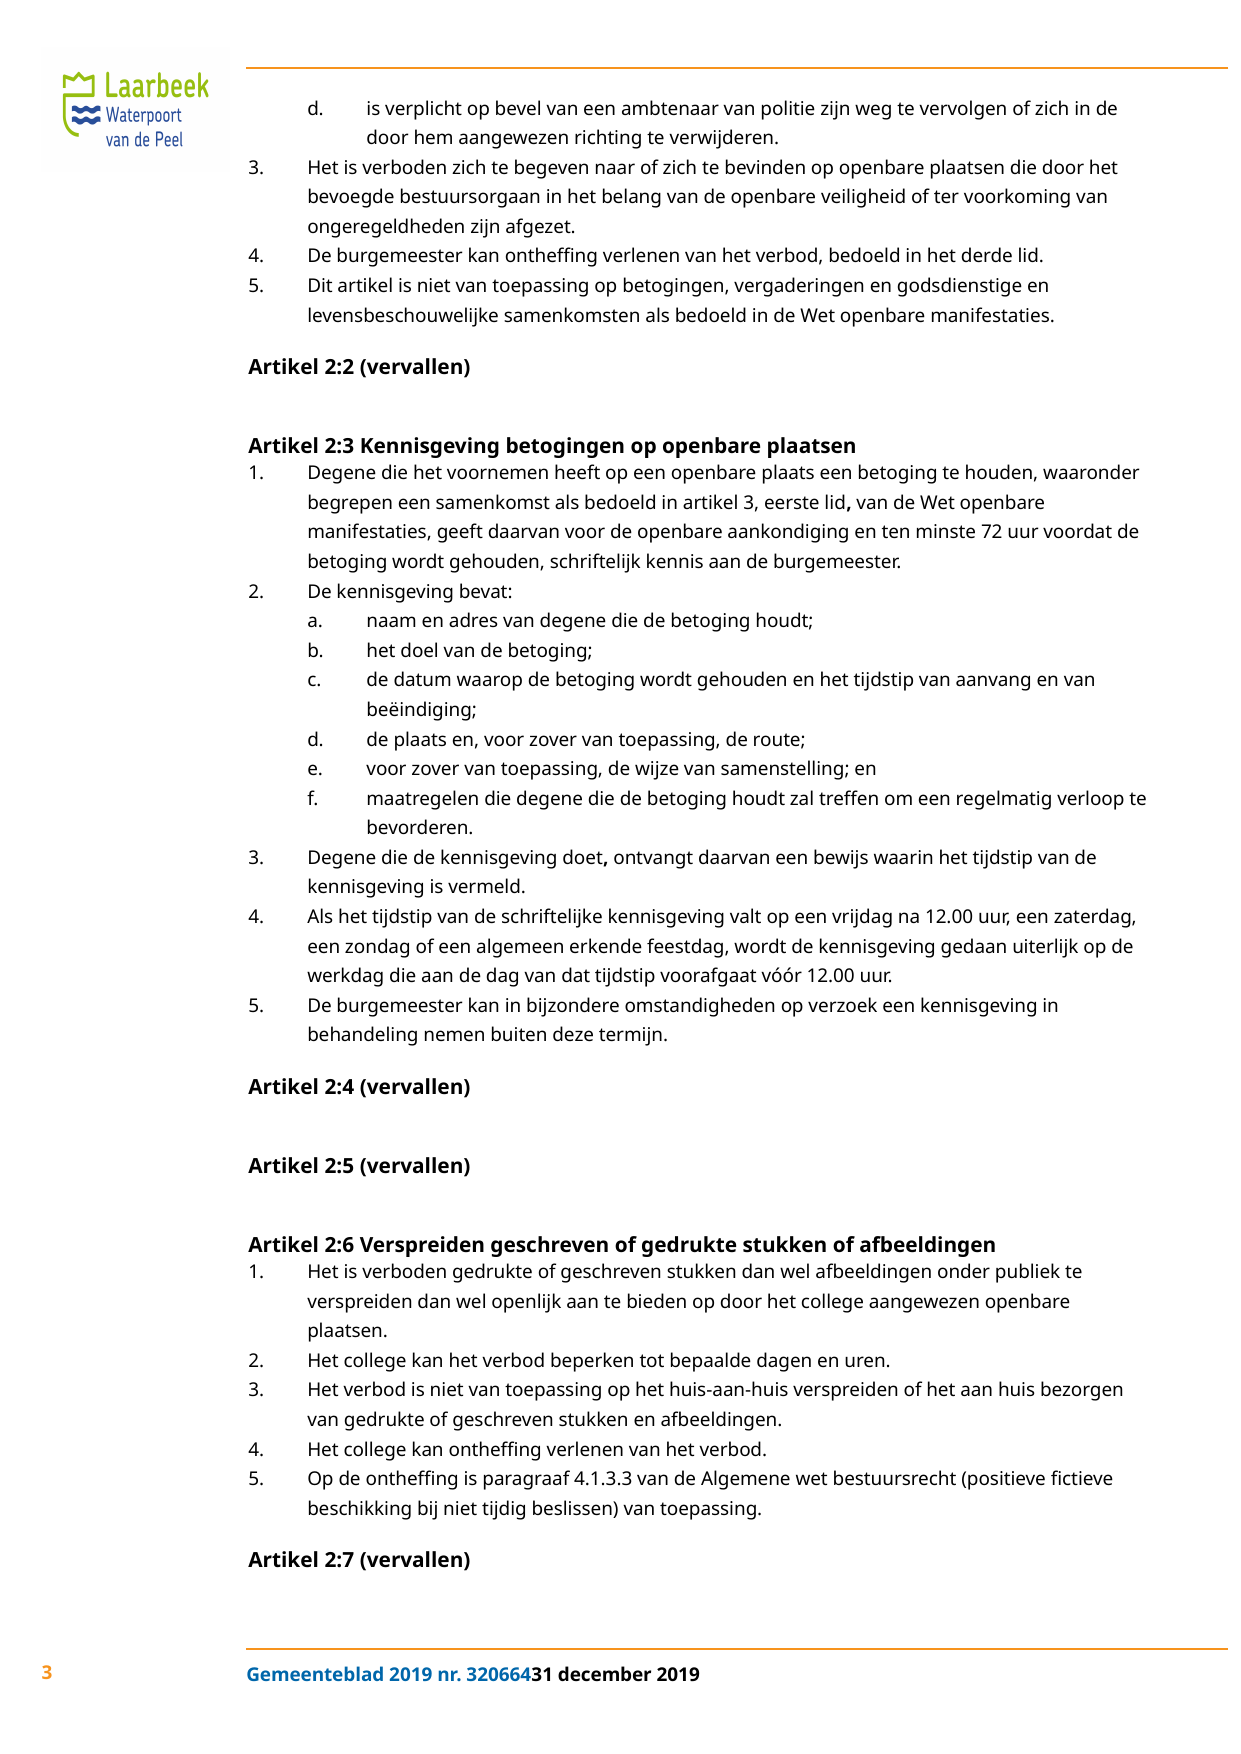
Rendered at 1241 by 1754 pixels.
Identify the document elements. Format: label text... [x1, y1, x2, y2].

list Het college kan ontheffing verlenen van het verbod. [248, 1436, 1152, 1461]
list De burgemeester kan ontheffing verlenen van het verbod, bedoeld in het derde lid. [248, 243, 1152, 268]
list is verplicht op bevel van een ambtenaar van politie zijn weg te vervolgen of zich in de door hem aangewezen richting te verwijderen. [307, 95, 1152, 150]
list maatregelen die degene die de betoging houdt zal treffen om een regelmatig verloop te bevorderen. [307, 785, 1152, 840]
list voor zover van toepassing, de wijze van samenstelling; en [307, 755, 1152, 781]
list Het college kan het verbod beperken tot bepaalde dagen en uren. [248, 1347, 1152, 1373]
list Het is verboden zich te begeven naar of zich te bevinden op openbare plaatsen die door het bevoegde bestuursorgaan in het belang van de openbare veiligheid of ter voorkoming van ongeregeldheden zijn afgezet. [248, 154, 1152, 239]
list Dit artikel is niet van toepassing op betogingen, vergaderingen en godsdienstige en levensbeschouwelijke samenkomsten als bedoeld in de Wet openbare manifestaties. [248, 272, 1152, 328]
list Degene die het voornemen heeft op een openbare plaats een betoging te houden, waaronder begrepen een samenkomst als bedoeld in artikel 3, eerste lid, van de Wet openbare manifestaties, geeft daarvan voor de openbare aankondiging en ten minste 72 uur voordat de betoging wordt gehouden, schriftelijk kennis aan de burgemeester. [248, 459, 1152, 574]
list Het is verboden gedrukte of geschreven stukken dan wel afbeeldingen onder publiek te verspreiden dan wel openlijk aan te bieden op door het college aangewezen openbare plaatsen. [248, 1258, 1152, 1343]
list Als het tijdstip van de schriftelijke kennisgeving valt op een vrijdag na 12.00 uur, een zaterdag, een zondag of een algemeen erkende feestdag, wordt de kennisgeving gedaan uiterlijk op de werkdag die aan de dag van dat tijdstip voorafgaat vóór 12.00 uur. [248, 903, 1152, 988]
list Het verbod is niet van toepassing op het huis-aan-huis verspreiden of het aan huis bezorgen van gedrukte of geschreven stukken en afbeeldingen. [248, 1377, 1152, 1432]
text Artikel 2:5 (vervallen) [248, 1151, 1152, 1179]
text Artikel 2:6 Verspreiden geschreven of gedrukte stukken of afbeeldingen [248, 1230, 1152, 1258]
picture [41, 47, 231, 172]
list De burgemeester kan in bijzondere omstandigheden op verzoek een kennisgeving in behandeling nemen buiten deze termijn. [248, 992, 1152, 1047]
text Artikel 2:4 (vervallen) [248, 1072, 1152, 1101]
list Op de ontheffing is paragraaf 4.1.3.3 van de Algemene wet bestuursrecht (positieve fictieve beschikking bij niet tijdig beslissen) van toepassing. [248, 1465, 1152, 1521]
text Artikel 2:2 (vervallen) [248, 352, 1152, 381]
list Degene die de kennisgeving doet, ontvangt daarvan een bewijs waarin het tijdstip van de kennisgeving is vermeld. [248, 844, 1152, 899]
list de datum waarop de betoging wordt gehouden en het tijdstip van aanvang en van beëindiging; [307, 667, 1152, 722]
text Artikel 2:3 Kennisgeving betogingen op openbare plaatsen [248, 431, 1152, 459]
list de plaats en, voor zover van toepassing, de route; [307, 726, 1152, 752]
list De kennisgeving bevat: [248, 578, 1152, 604]
list naam en adres van degene die de betoging houdt; [307, 607, 1152, 633]
list het doel van de betoging; [307, 637, 1152, 663]
text Artikel 2:7 (vervallen) [248, 1545, 1152, 1574]
